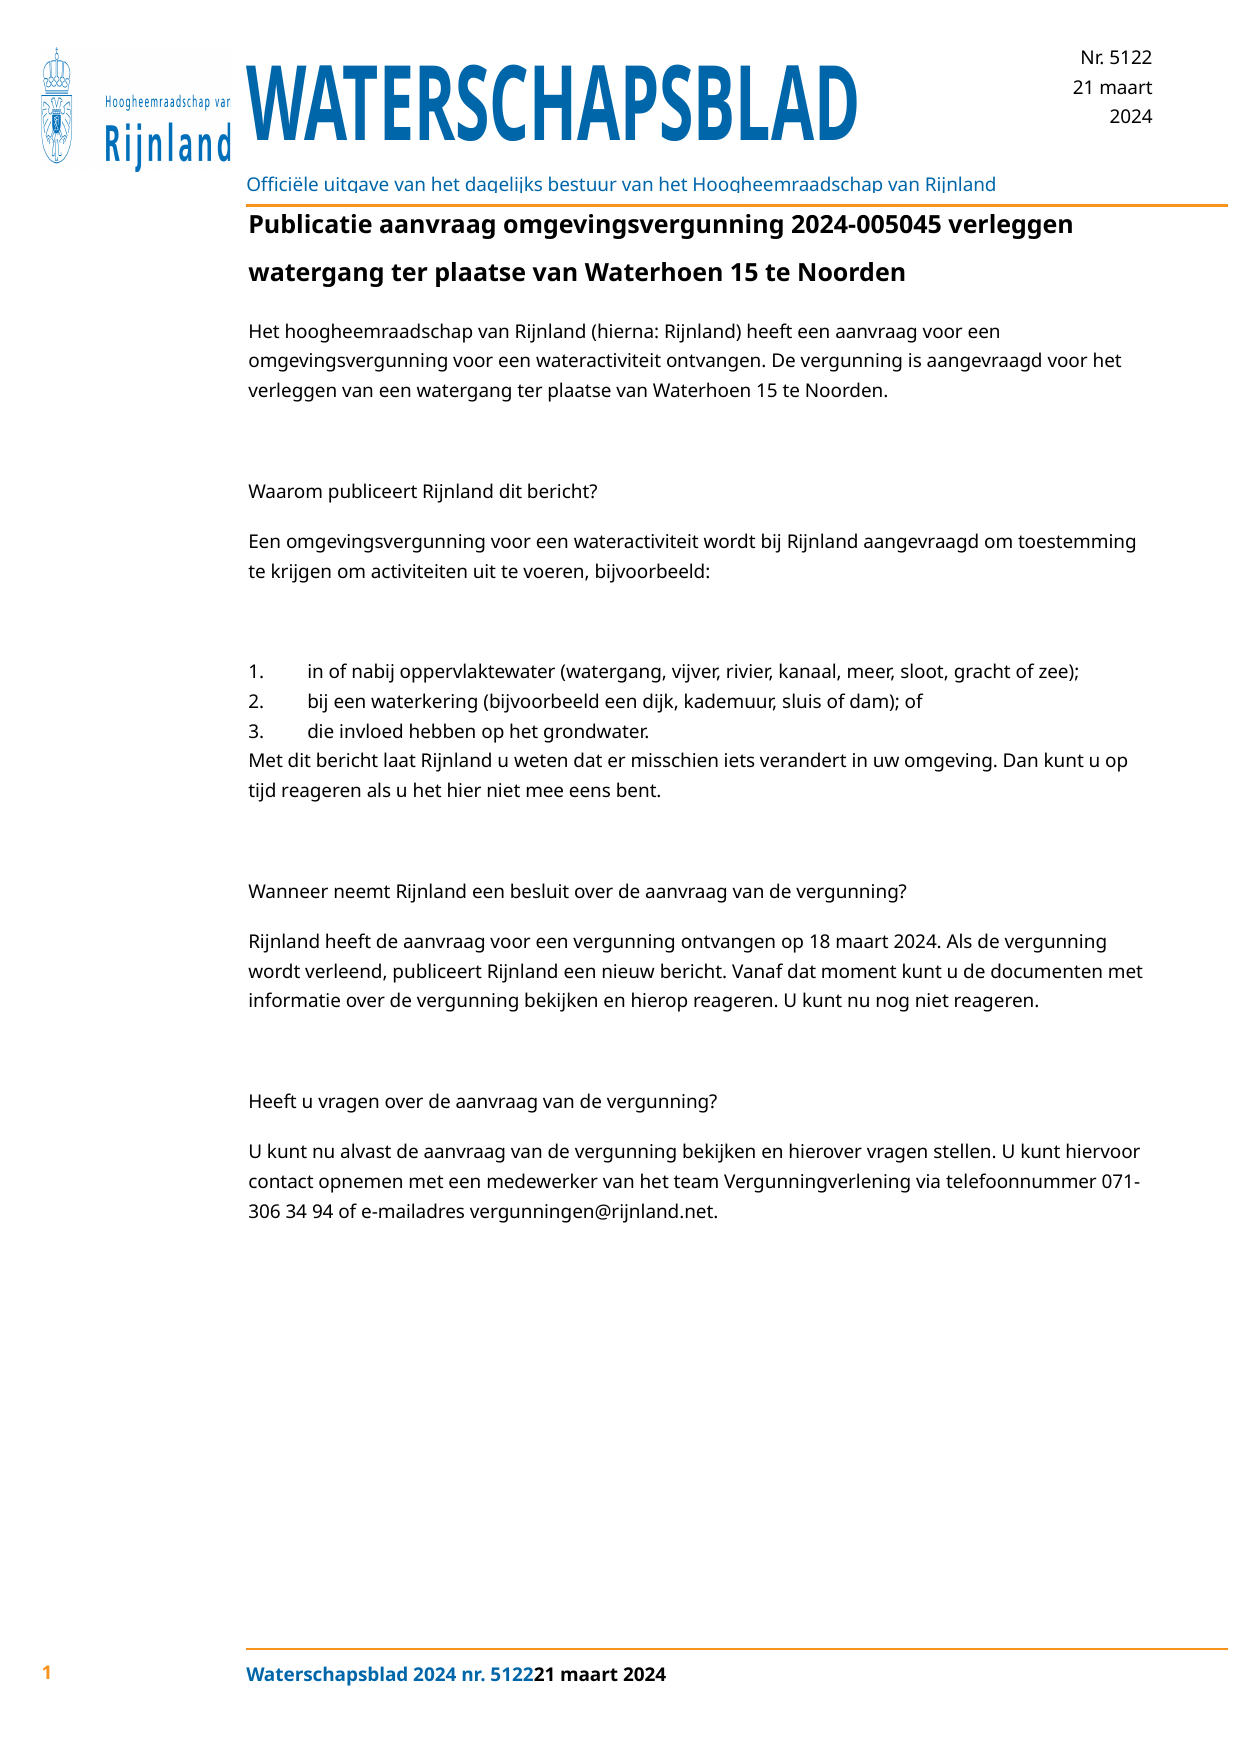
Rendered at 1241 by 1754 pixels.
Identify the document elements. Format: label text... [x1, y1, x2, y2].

text Een omgevingsvergunning voor een wateractiviteit wordt bij Rijnland aangevraagd om toestemming te krijgen om activiteiten uit te voeren, bijvoorbeeld: [248, 528, 1152, 584]
list in of nabij oppervlaktewater (watergang, vijver, rivier, kanaal, meer, sloot, gracht of zee); [248, 659, 1152, 684]
picture [41, 47, 231, 172]
text Met dit bericht laat Rijnland u weten dat er misschien iets verandert in uw omgeving. Dan kunt u op tijd reageren als u het hier niet mee eens bent. [248, 747, 1152, 803]
list die invloed hebben op het grondwater. [248, 718, 1152, 744]
text Het hoogheemraadschap van Rijnland (hierna: Rijnland) heeft een aanvraag voor een omgevingsvergunning voor een wateractiviteit ontvangen. De vergunning is aangevraagd voor het verleggen van een watergang ter plaatse van Waterhoen 15 te Noorden. [248, 318, 1152, 403]
text Rijnland heeft de aanvraag voor een vergunning ontvangen op 18 maart 2024. Als de vergunning wordt verleend, publiceert Rijnland een nieuw bericht. Vanaf dat moment kunt u de documenten met informatie over de vergunning bekijken en hierop reageren. U kunt nu nog niet reageren. [248, 928, 1152, 1013]
text Publicatie aanvraag omgevingsvergunning 2024-005045 verleggen watergang ter plaatse van Waterhoen 15 te Noorden [248, 207, 1152, 288]
list bij een waterkering (bijvoorbeeld een dijk, kademuur, sluis of dam); of [248, 688, 1152, 714]
text U kunt nu alvast de aanvraag van de vergunning bekijken en hierover vragen stellen. U kunt hiervoor contact opnemen met een medewerker van het team Vergunningverlening via telefoonnummer 071-306 34 94 of e-mailadres vergunningen@rijnland.net. [248, 1139, 1152, 1224]
text Wanneer neemt Rijnland een besluit over de aanvraag van de vergunning? [248, 878, 1152, 904]
text Waarom publiceert Rijnland dit bericht? [248, 478, 1152, 504]
text Heeft u vragen over de aanvraag van de vergunning? [248, 1088, 1152, 1114]
